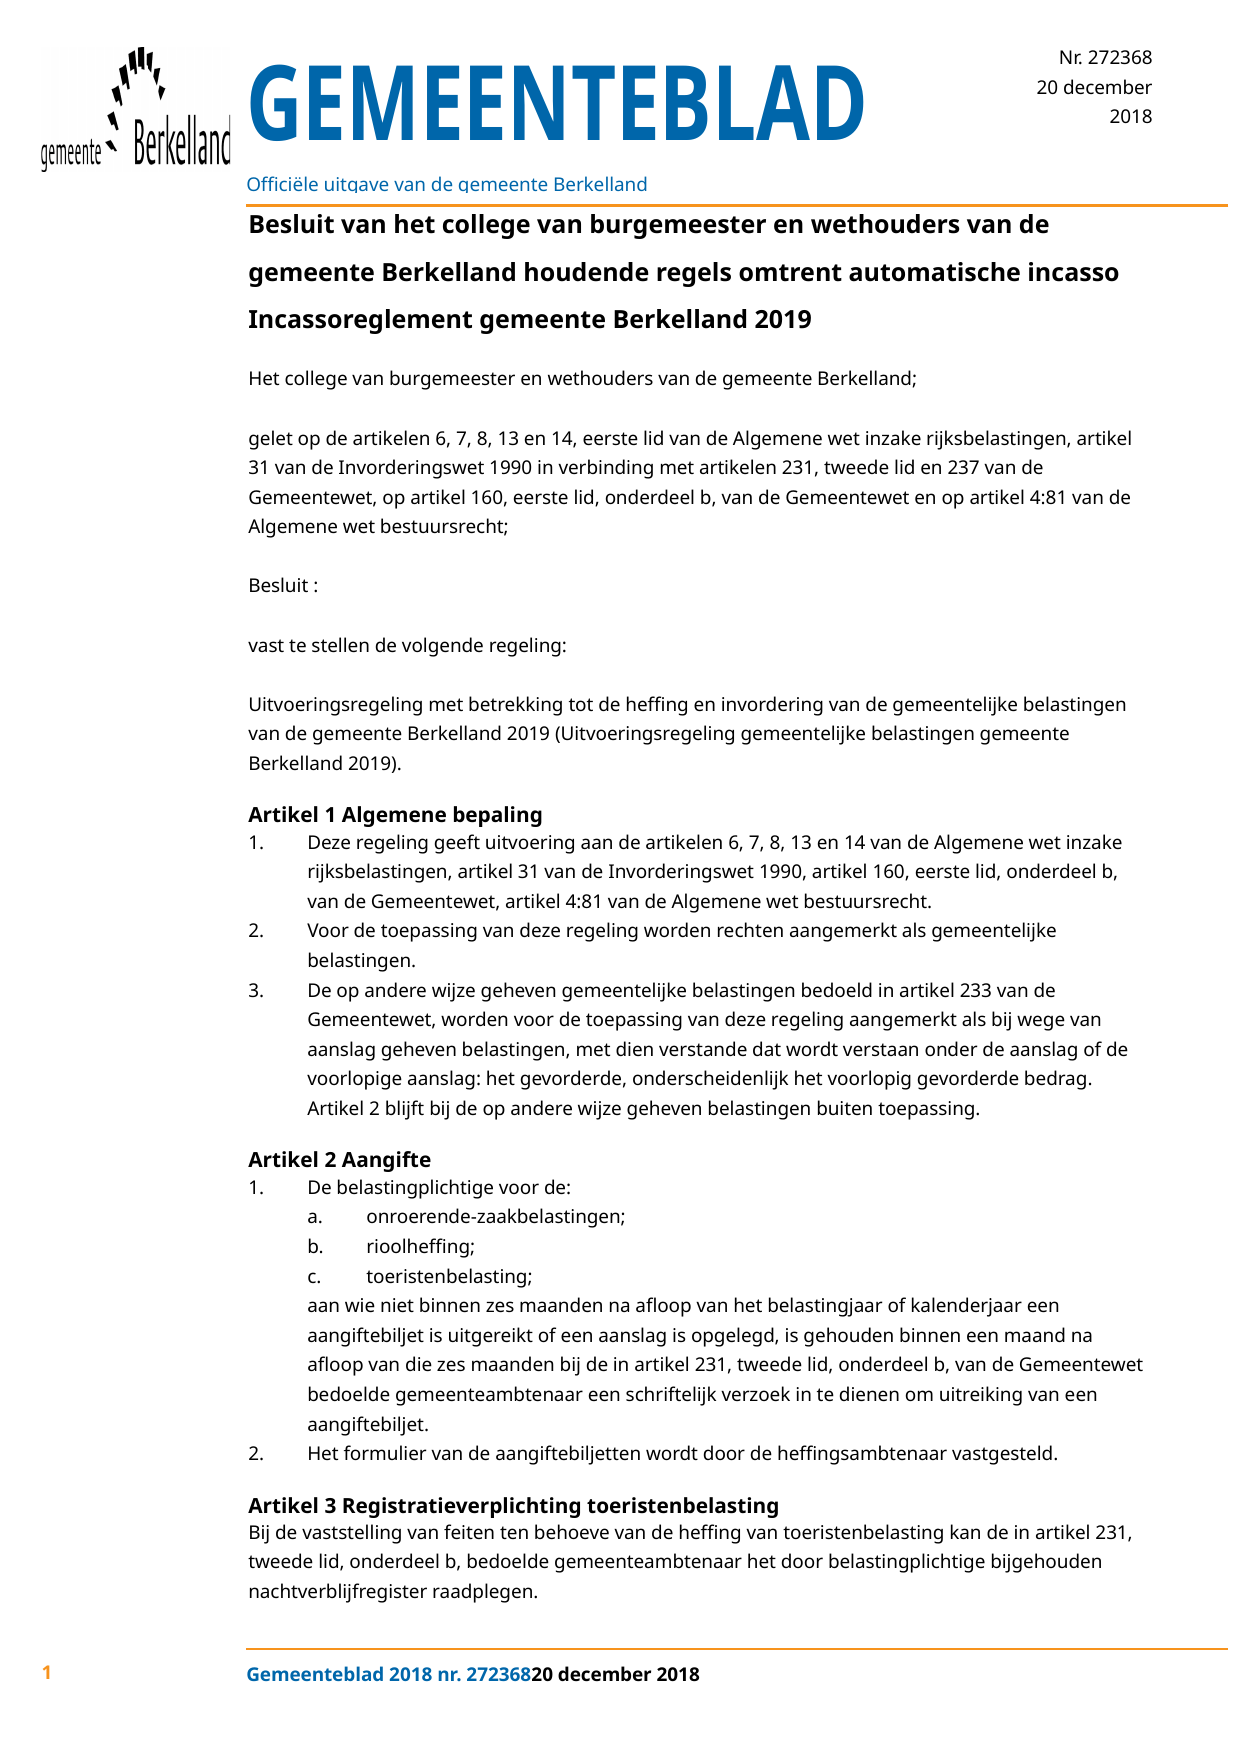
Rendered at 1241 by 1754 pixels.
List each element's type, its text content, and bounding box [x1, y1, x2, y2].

list De belastingplichtige voor de: [248, 1174, 1152, 1200]
list aan wie niet binnen zes maanden na afloop van het belastingjaar of kalenderjaar een aangiftebiljet is uitgereikt of een aanslag is opgelegd, is gehouden binnen een maand na afloop van die zes maanden bij de in artikel 231, tweede lid, onderdeel b, van de Gemeentewet bedoelde gemeenteambtenaar een schriftelijk verzoek in te dienen om uitreiking van een aangiftebiljet. [248, 1292, 1152, 1436]
list De op andere wijze geheven gemeentelijke belastingen bedoeld in artikel 233 van de Gemeentewet, worden voor de toepassing van deze regeling aangemerkt als bij wege van aanslag geheven belastingen, met dien verstande dat wordt verstaan onder de aanslag of de voorlopige aanslag: het gevorderde, onderscheidenlijk het voorlopig gevorderde bedrag. Artikel 2 blijft bij de op andere wijze geheven belastingen buiten toepassing. [248, 977, 1152, 1121]
text Artikel 2 Aangifte [248, 1146, 1152, 1174]
list rioolheffing; [307, 1233, 1152, 1259]
list onroerende-zaakbelastingen; [307, 1204, 1152, 1229]
text Besluit van het college van burgemeester en wethouders van de gemeente Berkelland houdende regels omtrent automatische incasso Incassoreglement gemeente Berkelland 2019 [248, 207, 1152, 336]
text Besluit : [248, 573, 1152, 598]
picture [41, 47, 231, 172]
list toeristenbelasting; [307, 1263, 1152, 1288]
text Uitvoeringsregeling met betrekking tot de heffing en invordering van de gemeentelijke belastingen van de gemeente Berkelland 2019 (Uitvoeringsregeling gemeentelijke belastingen gemeente Berkelland 2019). [248, 691, 1152, 776]
text Artikel 1 Algemene bepaling [248, 801, 1152, 829]
list Voor de toepassing van deze regeling worden rechten aangemerkt als gemeentelijke belastingen. [248, 918, 1152, 973]
text vast te stellen de volgende regeling: [248, 632, 1152, 657]
text gelet op de artikelen 6, 7, 8, 13 en 14, eerste lid van de Algemene wet inzake rijksbelastingen, artikel 31 van de Invorderingswet 1990 in verbinding met artikelen 231, tweede lid en 237 van de Gemeentewet, op artikel 160, eerste lid, onderdeel b, van de Gemeentewet en op artikel 4:81 van de Algemene wet bestuursrecht; [248, 425, 1152, 539]
text Bij de vaststelling van feiten ten behoeve van de heffing van toeristenbelasting kan de in artikel 231, tweede lid, onderdeel b, bedoelde gemeenteambtenaar het door belastingplichtige bijgehouden nachtverblijfregister raadplegen. [248, 1519, 1152, 1604]
list Deze regeling geeft uitvoering aan de artikelen 6, 7, 8, 13 en 14 van de Algemene wet inzake rijksbelastingen, artikel 31 van de Invorderingswet 1990, artikel 160, eerste lid, onderdeel b, van de Gemeentewet, artikel 4:81 van de Algemene wet bestuursrecht. [248, 829, 1152, 914]
text Artikel 3 Registratieverplichting toeristenbelasting [248, 1491, 1152, 1519]
list Het formulier van de aangiftebiljetten wordt door de heffingsambtenaar vastgesteld. [248, 1440, 1152, 1466]
text Het college van burgemeester en wethouders van de gemeente Berkelland; [248, 366, 1152, 391]
